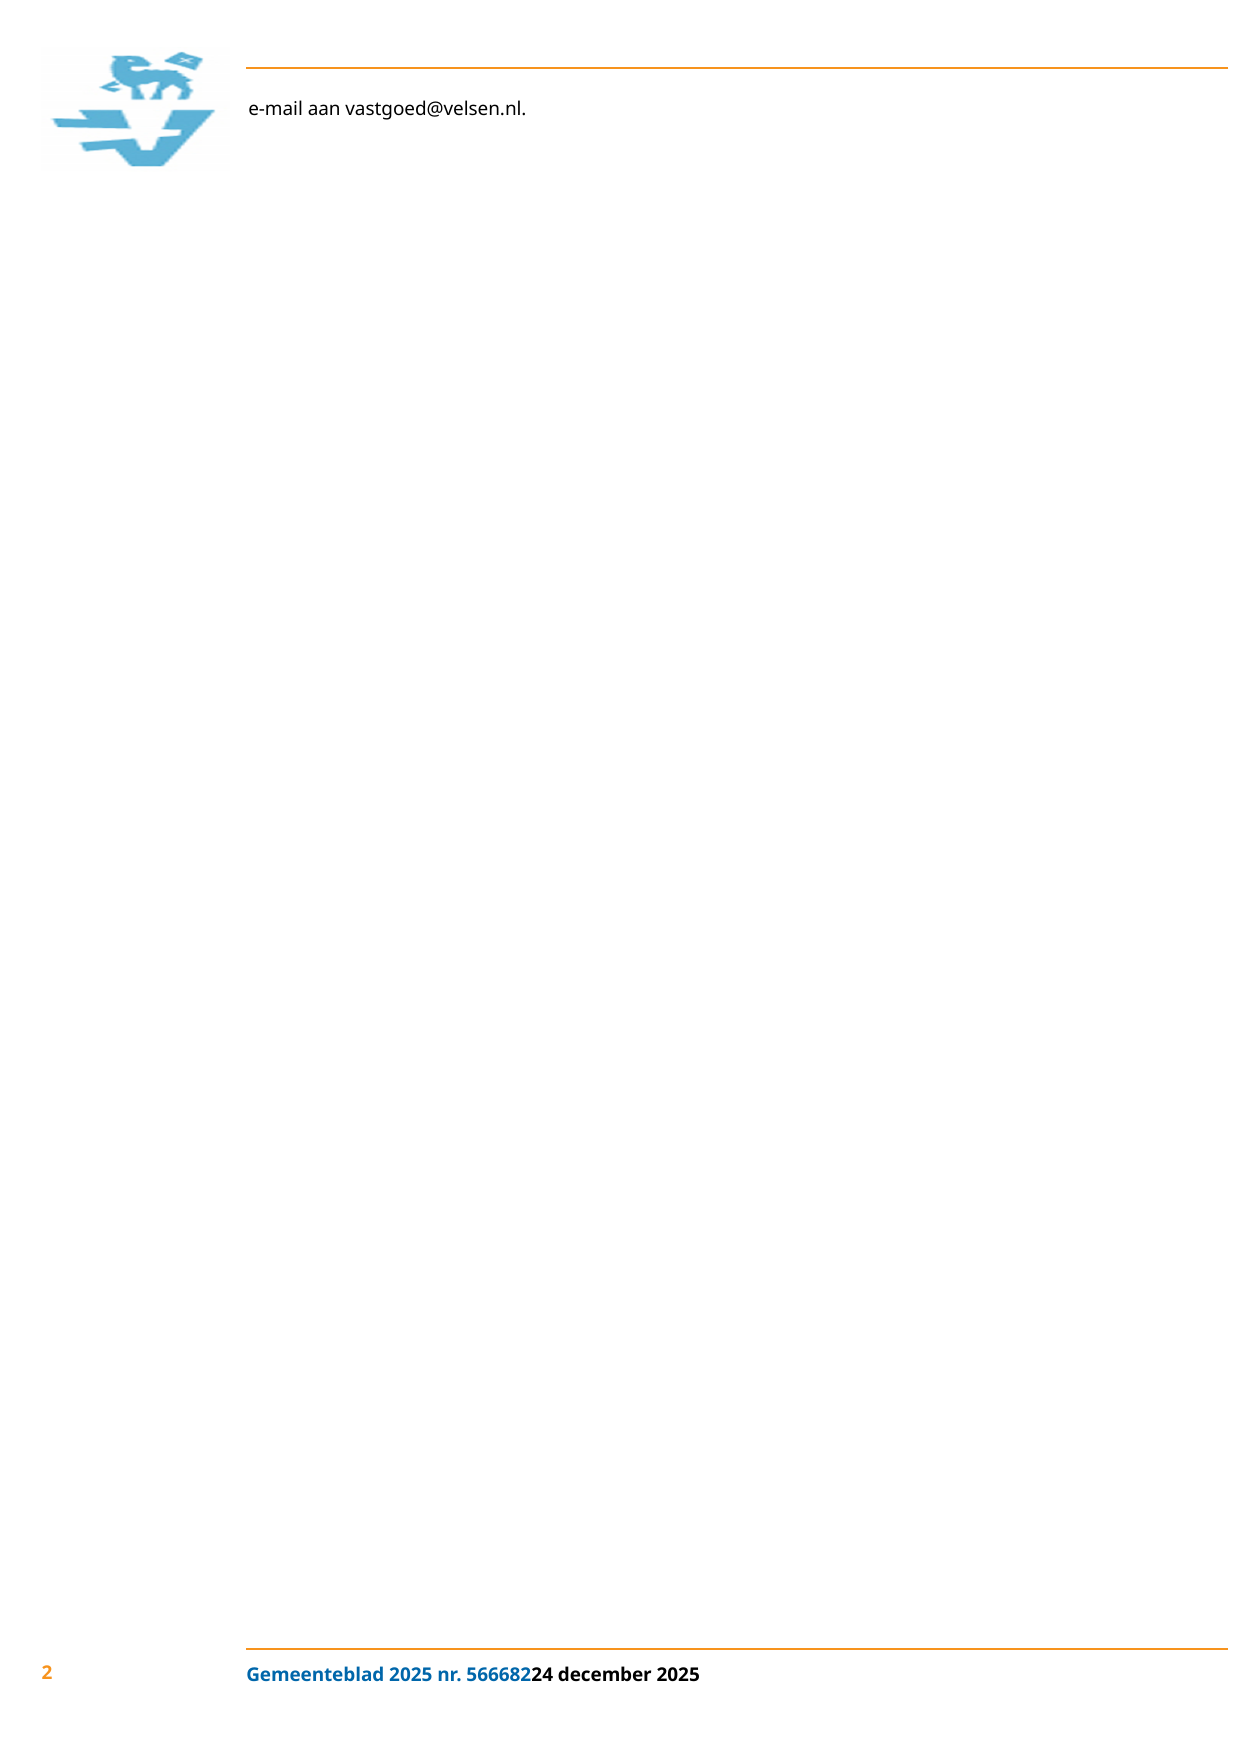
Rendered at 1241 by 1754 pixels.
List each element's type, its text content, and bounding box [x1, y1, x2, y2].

text e-mail aan vastgoed@velsen.nl. [248, 95, 1152, 121]
picture [41, 47, 231, 172]
